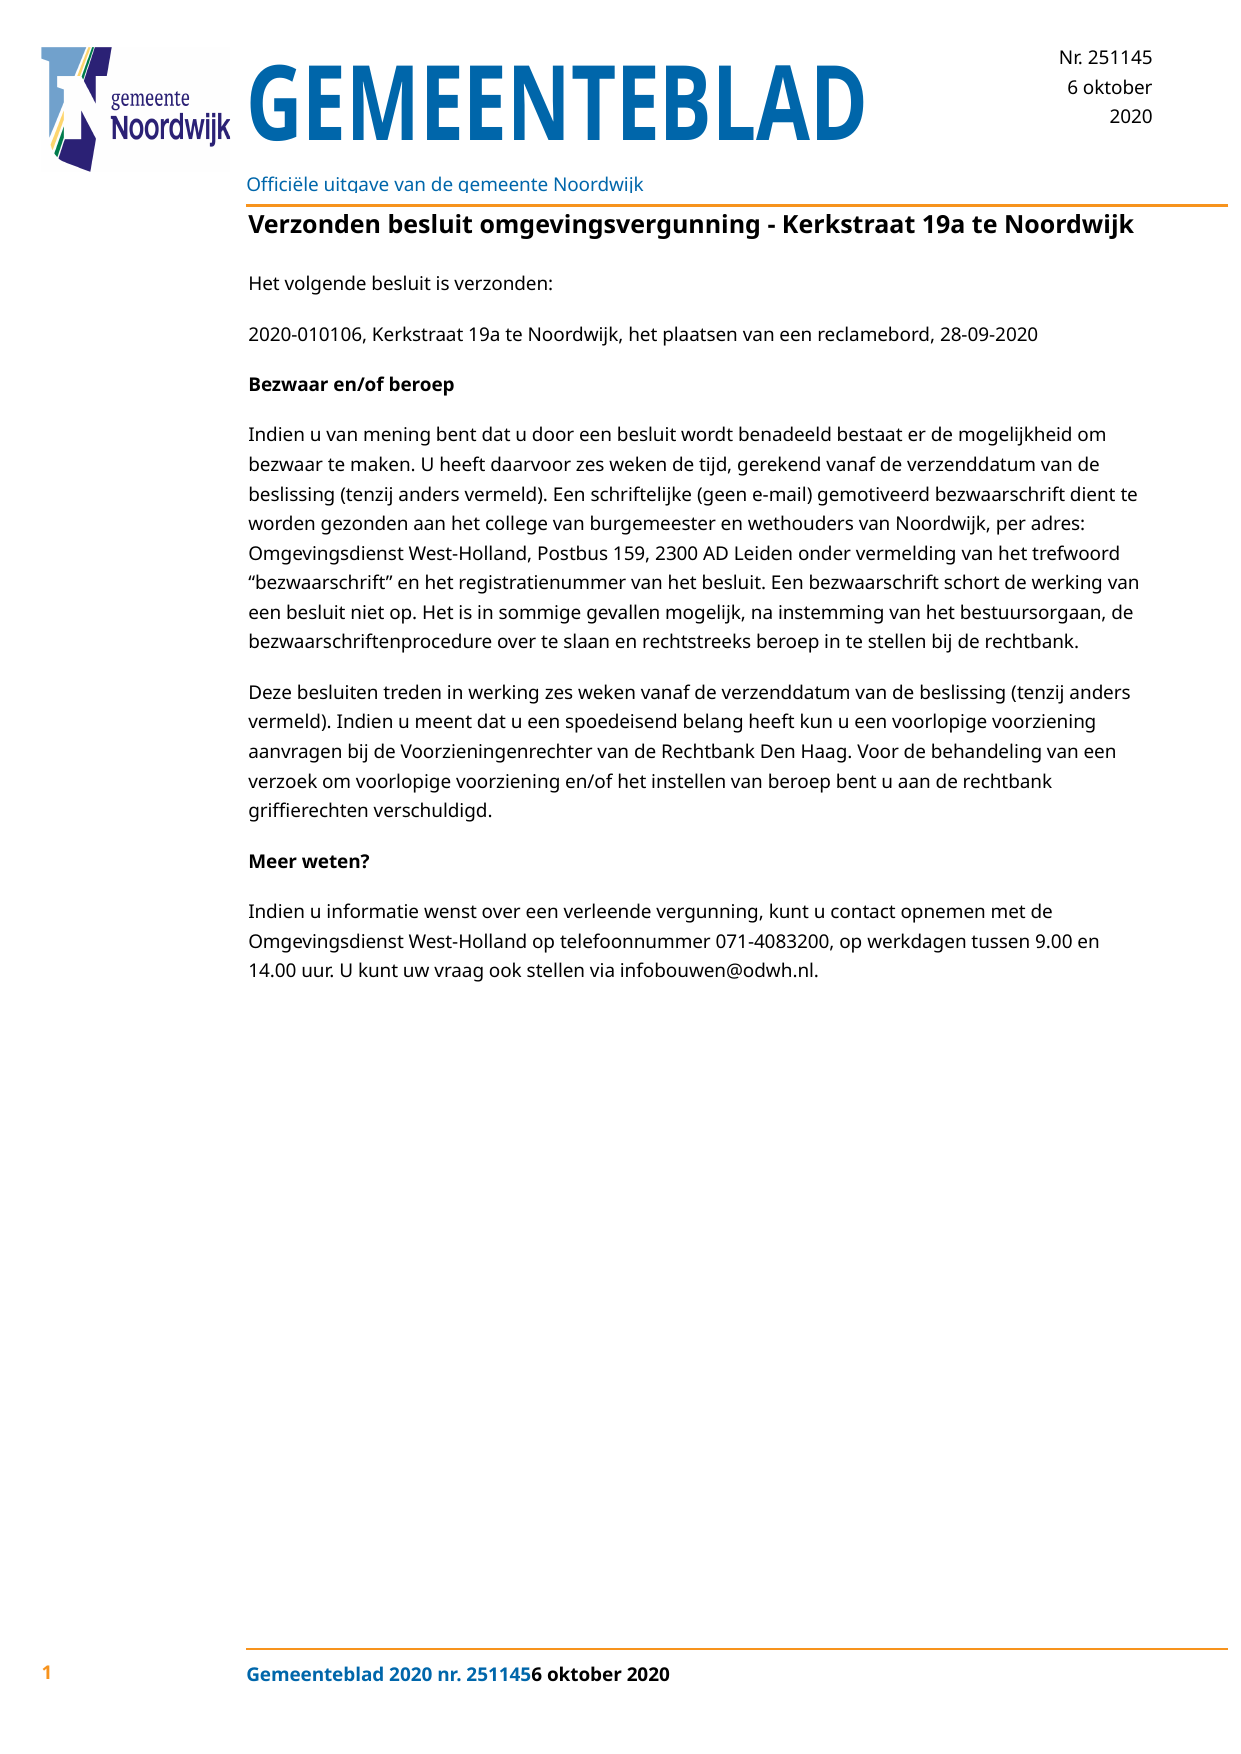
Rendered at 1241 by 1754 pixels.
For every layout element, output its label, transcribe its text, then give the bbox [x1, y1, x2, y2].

text 2020-010106, Kerkstraat 19a te Noordwijk, het plaatsen van een reclamebord, 28-09-2020 [248, 321, 1152, 346]
text Indien u van mening bent dat u door een besluit wordt benadeeld bestaat er de mogelijkheid om bezwaar te maken. U heeft daarvoor zes weken de tijd, gerekend vanaf de verzenddatum van de beslissing (tenzij anders vermeld). Een schriftelijke (geen e-mail) gemotiveerd bezwaarschrift dient te worden gezonden aan het college van burgemeester en wethouders van Noordwijk, per adres: Omgevingsdienst West-Holland, Postbus 159, 2300 AD Leiden onder vermelding van het trefwoord “bezwaarschrift” en het registratienummer van het besluit. Een bezwaarschrift schort de werking van een besluit niet op. Het is in sommige gevallen mogelijk, na instemming van het bestuursorgaan, de bezwaarschriftenprocedure over te slaan en rechtstreeks beroep in te stellen bij de rechtbank. [248, 422, 1152, 654]
text Verzonden besluit omgevingsvergunning - Kerkstraat 19a te Noordwijk [248, 207, 1152, 241]
text Indien u informatie wenst over een verleende vergunning, kunt u contact opnemen met de Omgevingsdienst West-Holland op telefoonnummer 071-4083200, op werkdagen tussen 9.00 en 14.00 uur. U kunt uw vraag ook stellen via infobouwen@odwh.nl. [248, 898, 1152, 983]
text Bezwaar en/of beroep [248, 371, 1152, 397]
text Deze besluiten treden in werking zes weken vanaf de verzenddatum van de beslissing (tenzij anders vermeld). Indien u meent dat u een spoedeisend belang heeft kun u een voorlopige voorziening aanvragen bij de Voorzieningenrechter van de Rechtbank Den Haag. Voor de behandeling van een verzoek om voorlopige voorziening en/of het instellen van beroep bent u aan de rechtbank griffierechten verschuldigd. [248, 679, 1152, 823]
text Het volgende besluit is verzonden: [248, 270, 1152, 296]
picture [41, 47, 231, 172]
text Meer weten? [248, 848, 1152, 873]
